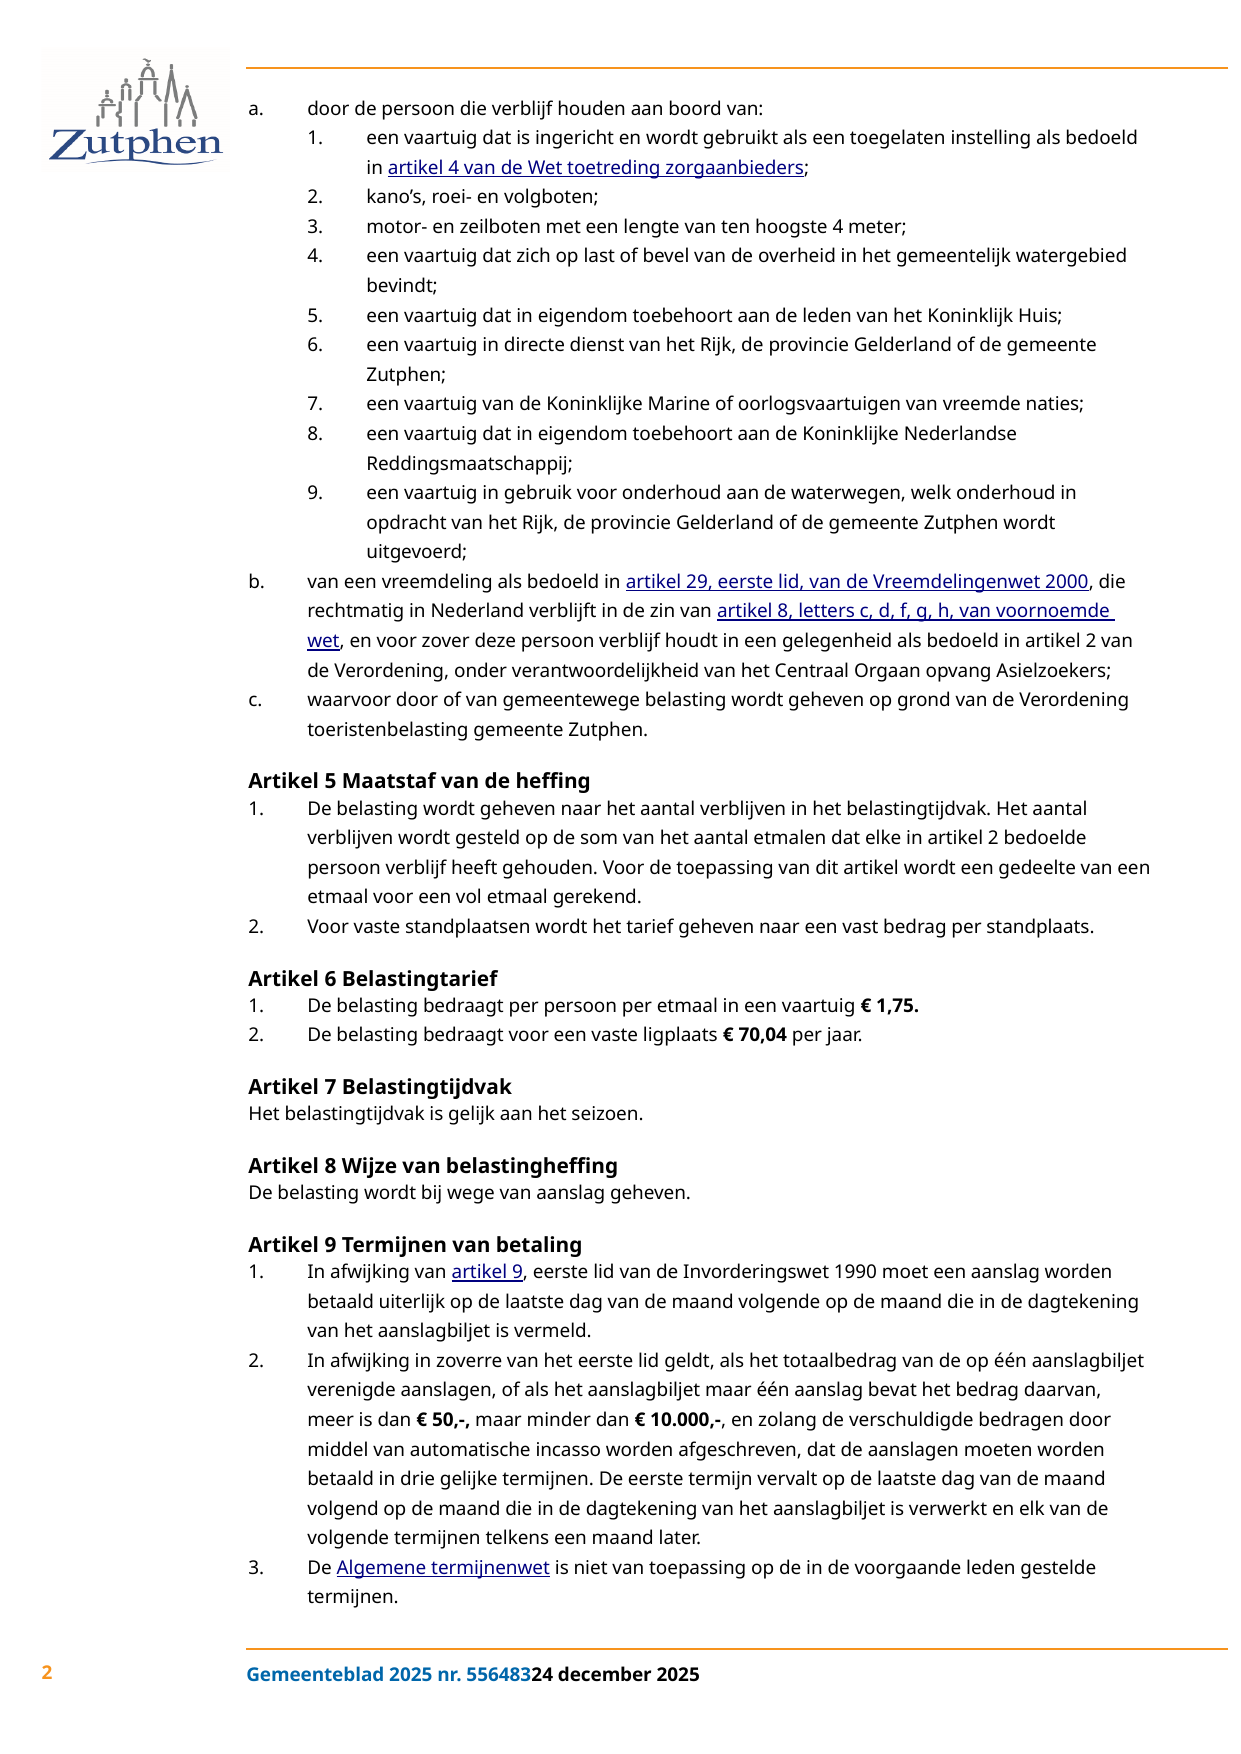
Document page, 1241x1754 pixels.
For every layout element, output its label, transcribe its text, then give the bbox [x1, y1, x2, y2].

list motor- en zeilboten met een lengte van ten hoogste 4 meter; [307, 213, 1152, 239]
text Artikel 5 Maatstaf van de heffing [248, 766, 1152, 795]
list een vaartuig dat is ingericht en wordt gebruikt als een toegelaten instelling als bedoeld in artikel 4 van de Wet toetreding zorgaanbieders; [307, 124, 1152, 180]
list een vaartuig in directe dienst van het Rijk, de provincie Gelderland of de gemeente Zutphen; [307, 331, 1152, 387]
text Het belastingtijdvak is gelijk aan het seizoen. [248, 1101, 1152, 1126]
list In afwijking in zoverre van het eerste lid geldt, als het totaalbedrag van de op één aanslagbiljet verenigde aanslagen, of als het aanslagbiljet maar één aanslag bevat het bedrag daarvan, meer is dan € 50,-, maar minder dan € 10.000,-, en zolang de verschuldigde bedragen door middel van automatische incasso worden afgeschreven, dat de aanslagen moeten worden betaald in drie gelijke termijnen. De eerste termijn vervalt op de laatste dag van de maand volgend op de maand die in de dagtekening van het aanslagbiljet is verwerkt en elk van de volgende termijnen telkens een maand later. [248, 1347, 1152, 1550]
text Artikel 6 Belastingtarief [248, 964, 1152, 992]
text De belasting wordt bij wege van aanslag geheven. [248, 1179, 1152, 1205]
text Artikel 8 Wijze van belastingheffing [248, 1151, 1152, 1179]
picture [41, 47, 231, 172]
text Artikel 9 Termijnen van betaling [248, 1230, 1152, 1258]
list De belasting bedraagt per persoon per etmaal in een vaartuig € 1,75. [248, 992, 1152, 1018]
list door de persoon die verblijf houden aan boord van: [248, 95, 1152, 121]
list In afwijking van artikel 9, eerste lid van de Invorderingswet 1990 moet een aanslag worden betaald uiterlijk op de laatste dag van de maand volgende op de maand die in de dagtekening van het aanslagbiljet is vermeld. [248, 1258, 1152, 1343]
list Voor vaste standplaatsen wordt het tarief geheven naar een vast bedrag per standplaats. [248, 913, 1152, 939]
list van een vreemdeling als bedoeld in artikel 29, eerste lid, van de Vreemdelingenwet 2000, die rechtmatig in Nederland verblijft in de zin van artikel 8, letters c, d, f, g, h, van voornoemde wet, en voor zover deze persoon verblijf houdt in een gelegenheid als bedoeld in artikel 2 van de Verordening, onder verantwoordelijkheid van het Centraal Orgaan opvang Asielzoekers; [248, 568, 1152, 683]
list De belasting wordt geheven naar het aantal verblijven in het belastingtijdvak. Het aantal verblijven wordt gesteld op de som van het aantal etmalen dat elke in artikel 2 bedoelde persoon verblijf heeft gehouden. Voor de toepassing van dit artikel wordt een gedeelte van een etmaal voor een vol etmaal gerekend. [248, 795, 1152, 909]
list een vaartuig in gebruik voor onderhoud aan de waterwegen, welk onderhoud in opdracht van het Rijk, de provincie Gelderland of de gemeente Zutphen wordt uitgevoerd; [307, 479, 1152, 564]
list waarvoor door of van gemeentewege belasting wordt geheven op grond van de Verordening toeristenbelasting gemeente Zutphen. [248, 686, 1152, 742]
list een vaartuig van de Koninklijke Marine of oorlogsvaartuigen van vreemde naties; [307, 391, 1152, 416]
list kano’s, roei- en volgboten; [307, 183, 1152, 209]
text Artikel 7 Belastingtijdvak [248, 1072, 1152, 1101]
list De belasting bedraagt voor een vaste ligplaats € 70,04 per jaar. [248, 1022, 1152, 1047]
list een vaartuig dat in eigendom toebehoort aan de Koninklijke Nederlandse Reddingsmaatschappij; [307, 420, 1152, 476]
list een vaartuig dat in eigendom toebehoort aan de leden van het Koninklijk Huis; [307, 302, 1152, 328]
list een vaartuig dat zich op last of bevel van de overheid in het gemeentelijk watergebied bevindt; [307, 243, 1152, 298]
list De Algemene termijnenwet is niet van toepassing op de in de voorgaande leden gestelde termijnen. [248, 1554, 1152, 1609]
